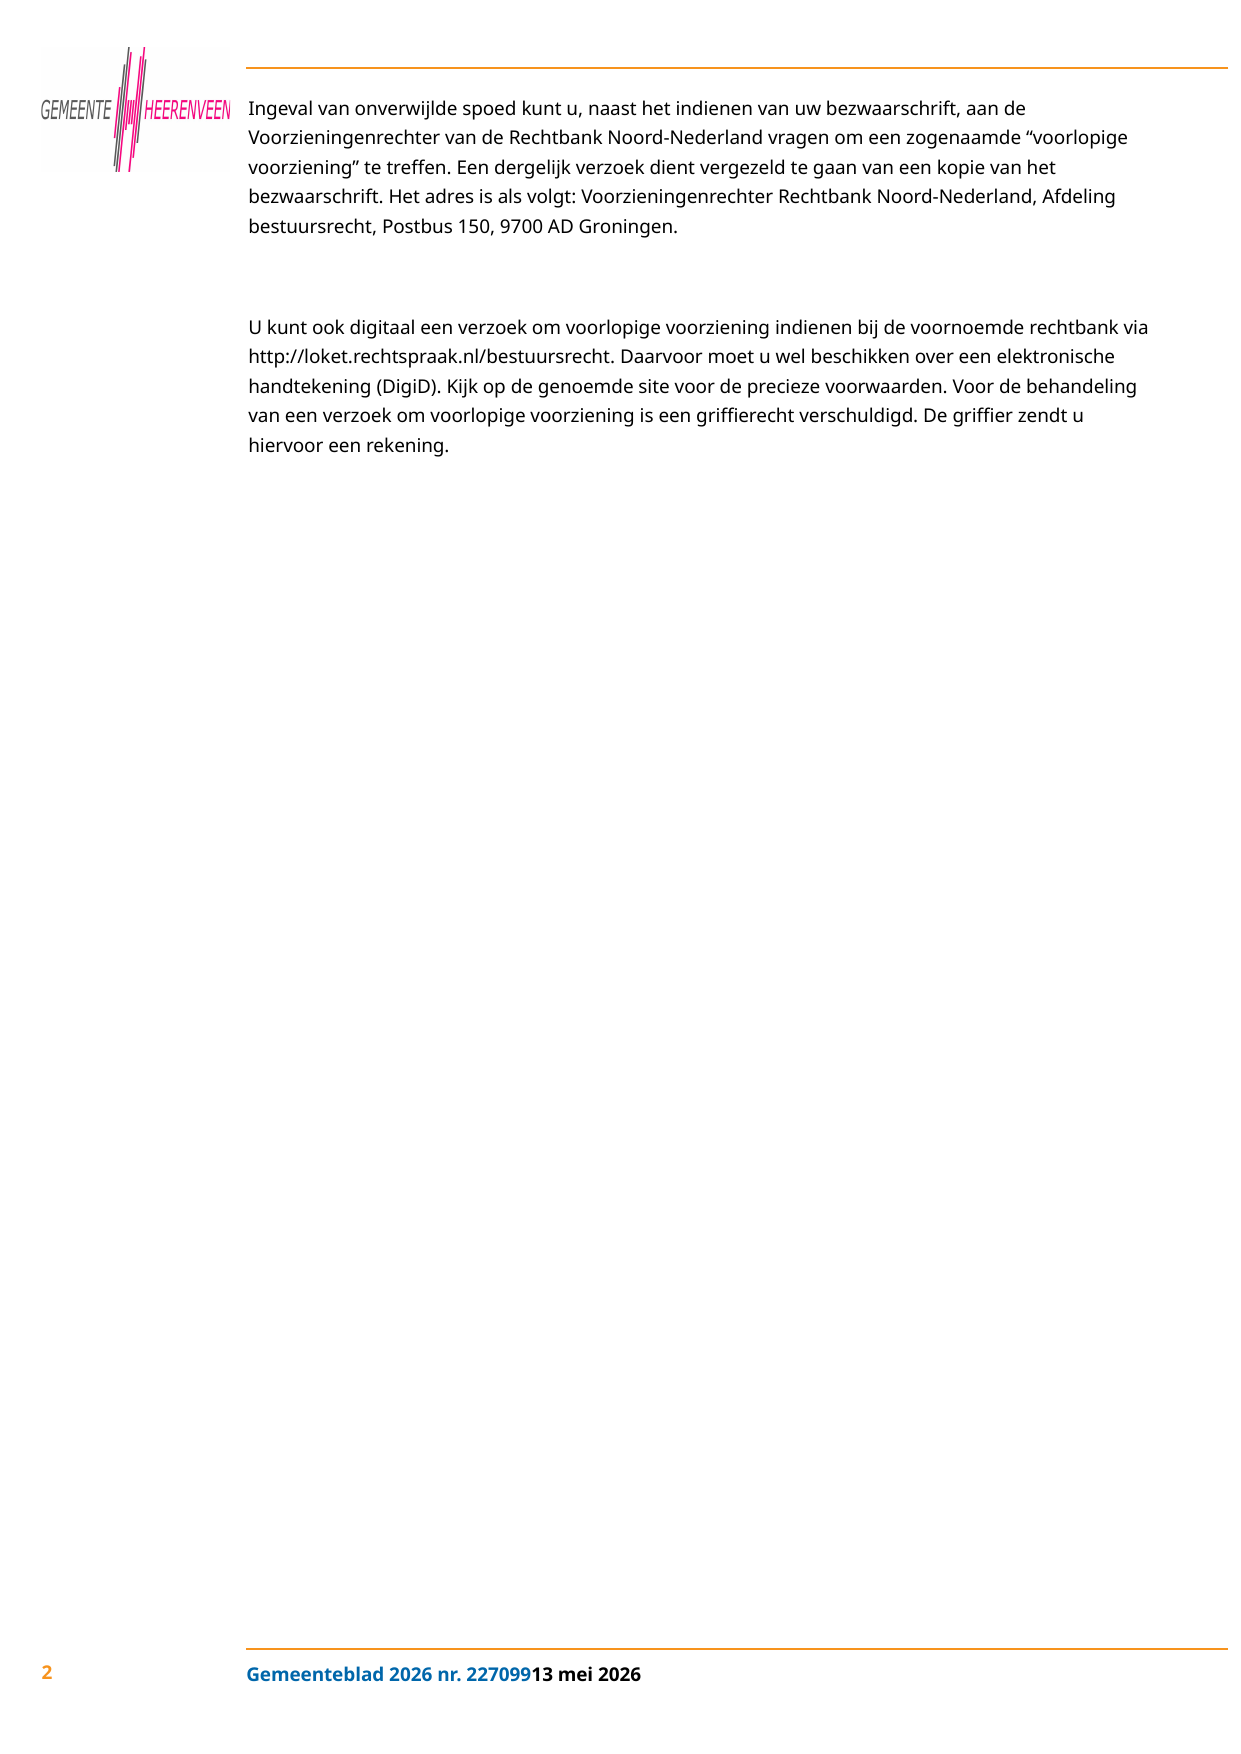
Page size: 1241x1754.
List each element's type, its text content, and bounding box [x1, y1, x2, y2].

text Ingeval van onverwijlde spoed kunt u, naast het indienen van uw bezwaarschrift, aan de Voorzieningenrechter van de Rechtbank Noord-Nederland vragen om een zogenaamde “voorlopige voorziening” te treffen. Een dergelijk verzoek dient vergezeld te gaan van een kopie van het bezwaarschrift. Het adres is als volgt: Voorzieningenrechter Rechtbank Noord-Nederland, Afdeling bestuursrecht, Postbus 150, 9700 AD Groningen. [248, 95, 1152, 239]
picture [41, 47, 231, 172]
text U kunt ook digitaal een verzoek om voorlopige voorziening indienen bij de voornoemde rechtbank via http://loket.rechtspraak.nl/bestuursrecht. Daarvoor moet u wel beschikken over een elektronische handtekening (DigiD). Kijk op de genoemde site voor de precieze voorwaarden. Voor de behandeling van een verzoek om voorlopige voorziening is een griffierecht verschuldigd. De griffier zendt u hiervoor een rekening. [248, 314, 1152, 458]
